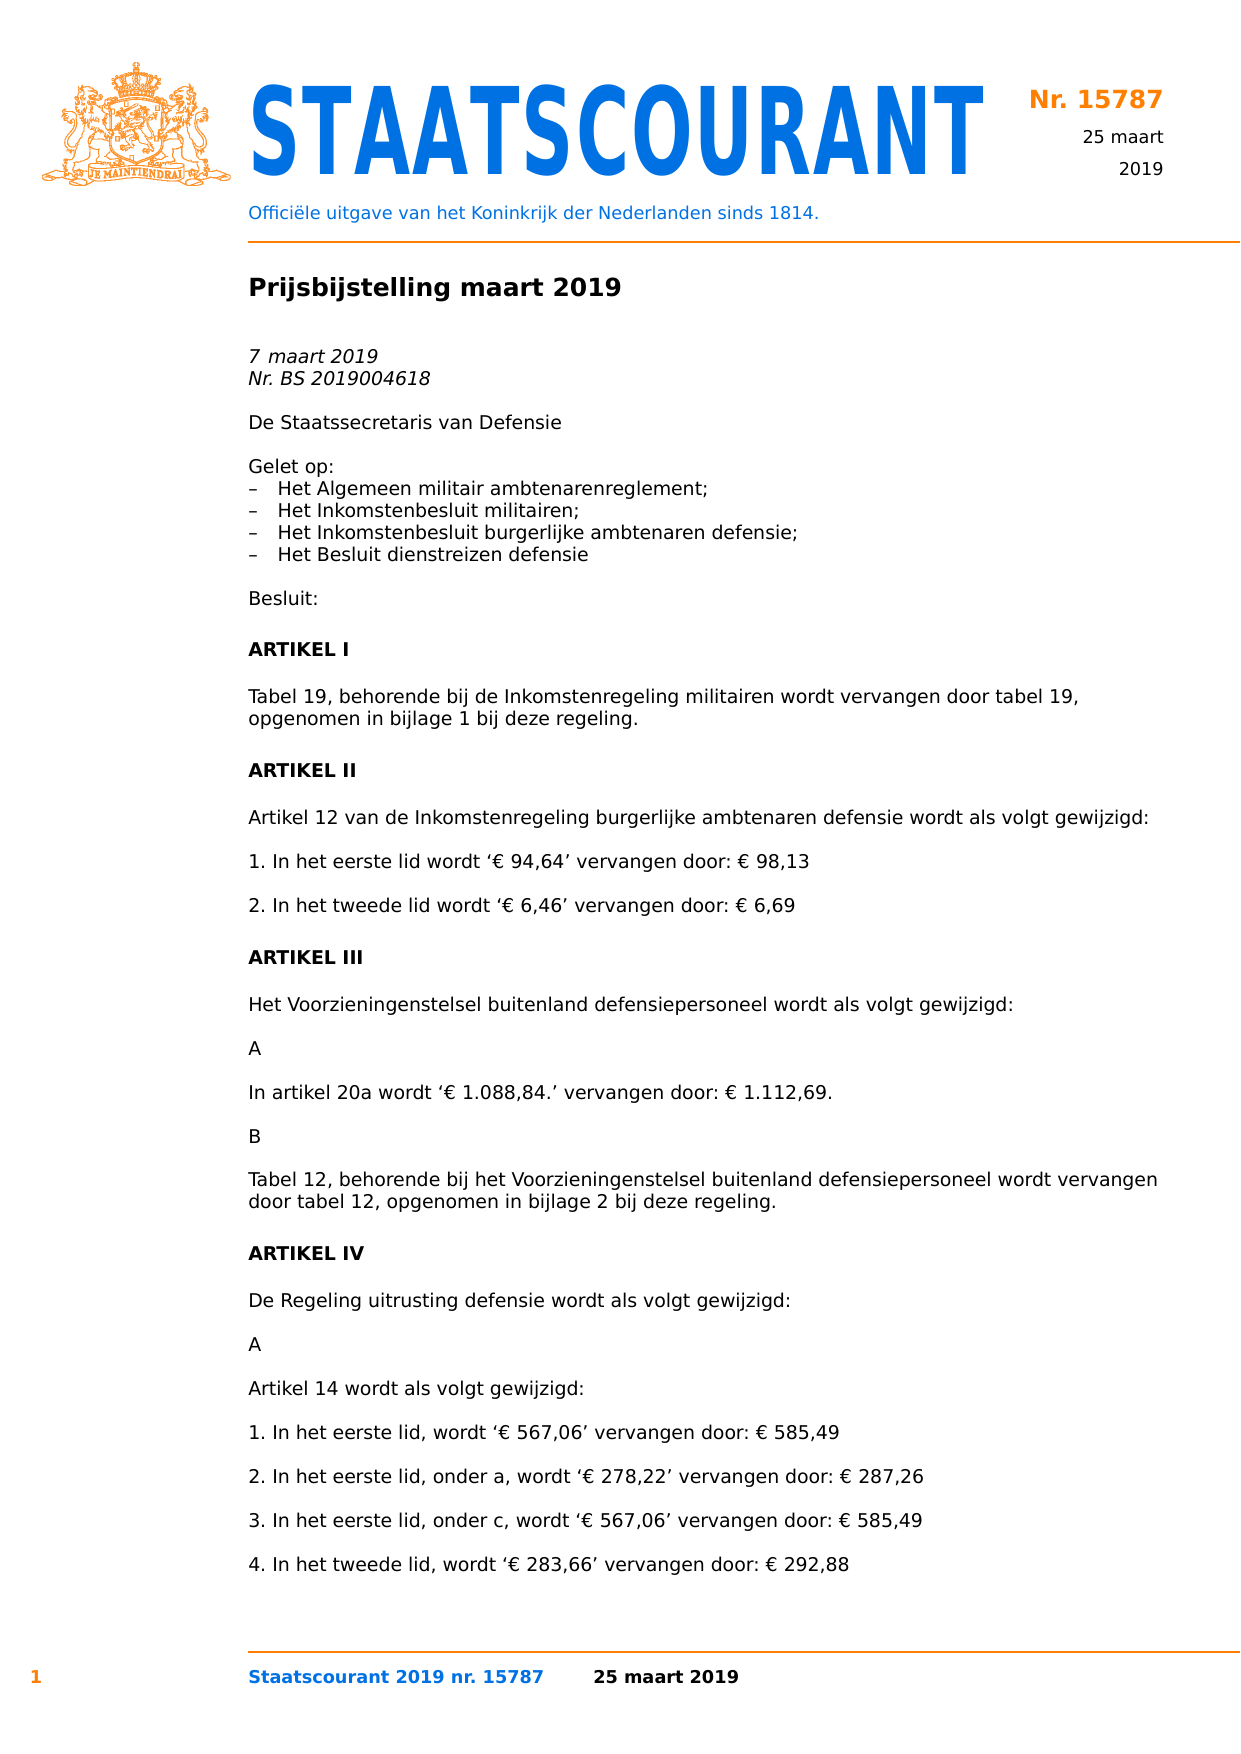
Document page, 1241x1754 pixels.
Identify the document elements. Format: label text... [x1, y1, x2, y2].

text – Het Inkomstenbesluit militairen; [248, 499, 1163, 522]
text Besluit: [248, 587, 1163, 609]
text Het Voorzieningenstelsel buitenland defensiepersoneel wordt als volgt gewijzigd: [248, 994, 1163, 1016]
text A [248, 1334, 1163, 1356]
subtitle ARTIKEL I [248, 639, 1163, 661]
picture [41, 62, 231, 186]
subtitle ARTIKEL II [248, 760, 1163, 782]
text De Regeling uitrusting defensie wordt als volgt gewijzigd: [248, 1290, 1163, 1312]
table_cell 25 maart [998, 121, 1240, 153]
text Tabel 19, behorende bij de Inkomstenregeling militairen wordt vervangen door tabel 19, opgenomen in bijlage 1 bij deze regeling. [248, 686, 1163, 730]
table_header STAATSCOURANT [248, 62, 998, 203]
text 1. In het eerste lid, wordt ‘€ 567,06’ vervangen door: € 585,49 [248, 1422, 1163, 1444]
text In artikel 20a wordt ‘€ 1.088,84.’ vervangen door: € 1.112,69. [248, 1082, 1163, 1104]
text 1. In het eerste lid wordt ‘€ 94,64’ vervangen door: € 98,13 [248, 851, 1163, 873]
text Nr. BS 2019004618 [248, 368, 1163, 390]
table_cell Officiële uitgave van het Koninkrijk der Nederlanden sinds 1814. [248, 203, 1240, 241]
text – Het Inkomstenbesluit burgerlijke ambtenaren defensie; [248, 522, 1163, 543]
subtitle Prijsbijstelling maart 2019 [248, 273, 1163, 302]
text – Het Algemeen militair ambtenarenreglement; [248, 478, 1163, 499]
text 4. In het tweede lid, wordt ‘€ 283,66’ vervangen door: € 292,88 [248, 1553, 1163, 1575]
table_cell 2019 [998, 153, 1240, 203]
text 7 maart 2019 [248, 346, 1163, 368]
text – Het Besluit dienstreizen defensie [248, 543, 1163, 566]
text Artikel 12 van de Inkomstenregeling burgerlijke ambtenaren defensie wordt als volgt gewijzigd: [248, 807, 1163, 829]
table_header [25, 62, 248, 241]
text 2. In het eerste lid, onder a, wordt ‘€ 278,22’ vervangen door: € 287,26 [248, 1466, 1163, 1488]
text 2. In het tweede lid wordt ‘€ 6,46’ vervangen door: € 6,69 [248, 895, 1163, 917]
text Artikel 14 wordt als volgt gewijzigd: [248, 1378, 1163, 1400]
subtitle ARTIKEL IV [248, 1243, 1163, 1265]
text Tabel 12, behorende bij het Voorzieningenstelsel buitenland defensiepersoneel wordt vervangen door tabel 12, opgenomen in bijlage 2 bij deze regeling. [248, 1169, 1163, 1213]
text B [248, 1126, 1163, 1147]
text Gelet op: [248, 456, 1163, 478]
text A [248, 1038, 1163, 1060]
text 3. In het eerste lid, onder c, wordt ‘€ 567,06’ vervangen door: € 585,49 [248, 1509, 1163, 1532]
subtitle ARTIKEL III [248, 947, 1163, 969]
table_header Nr. 15787 [998, 62, 1240, 121]
text De Staatssecretaris van Defensie [248, 412, 1163, 434]
